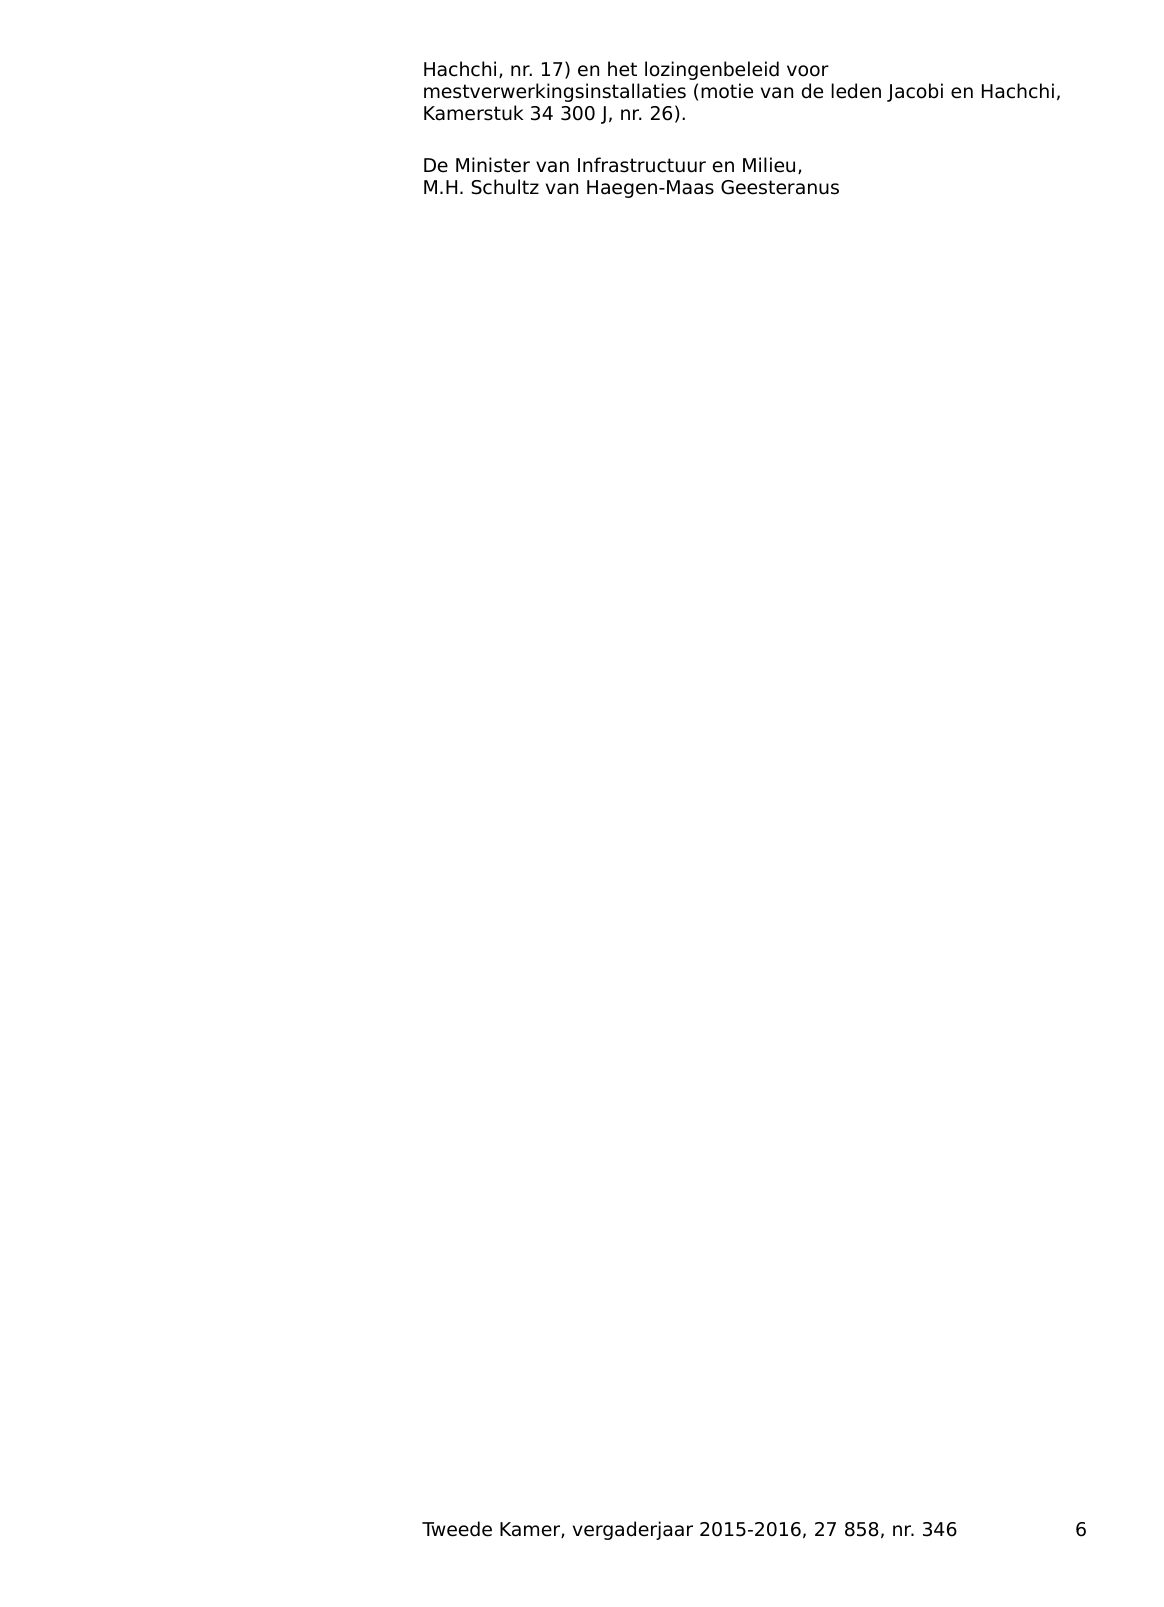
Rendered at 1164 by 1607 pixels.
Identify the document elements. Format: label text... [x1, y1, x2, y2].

text Hachchi, nr. 17) en het lozingenbeleid voor mestverwerkingsinstallaties (motie van de leden Jacobi en Hachchi, Kamerstuk 34 300 J, nr. 26). [422, 59, 1087, 125]
text De Minister van Infrastructuur en Milieu, M.H. Schultz van Haegen-Maas Geesteranus [422, 155, 1087, 199]
